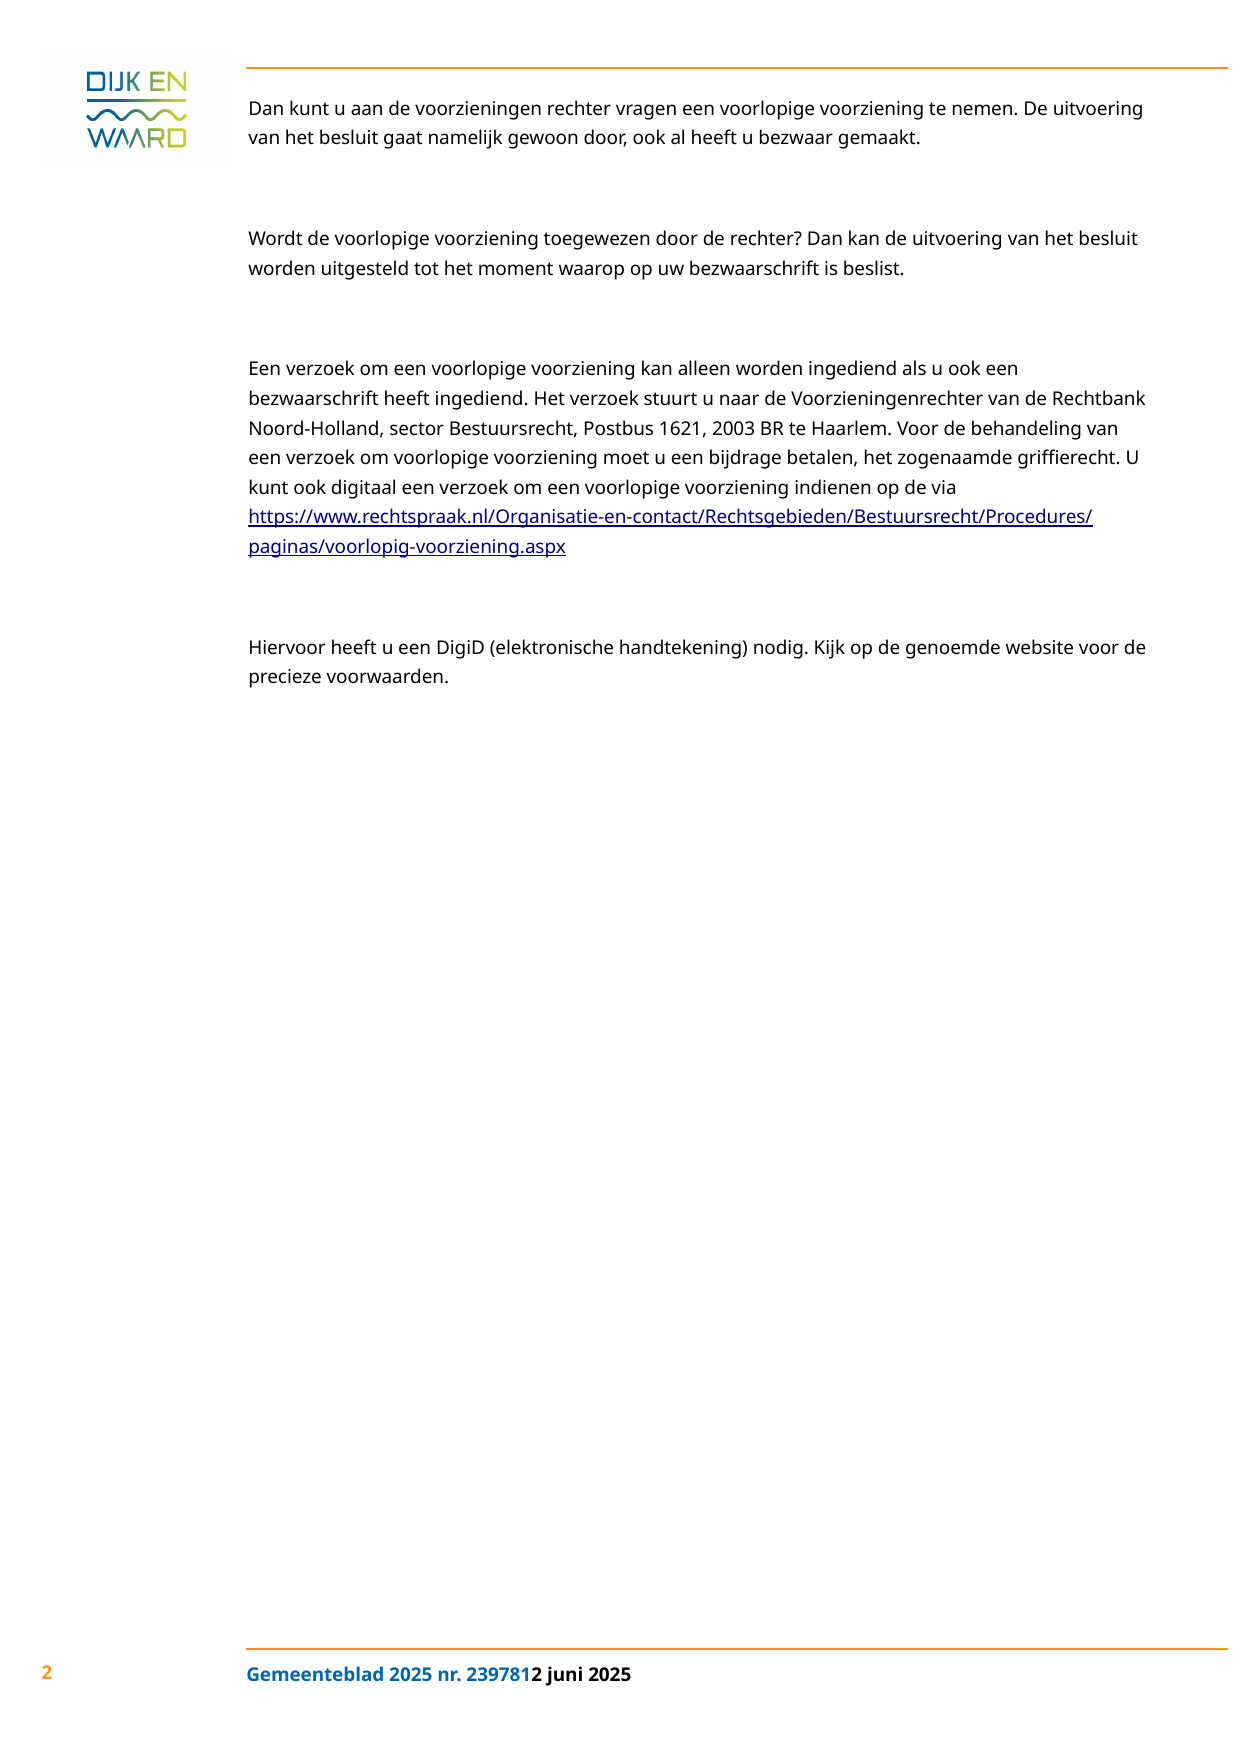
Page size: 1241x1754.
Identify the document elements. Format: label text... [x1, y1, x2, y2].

text Hiervoor heeft u een DigiD (elektronische handtekening) nodig. Kijk op de genoemde website voor de precieze voorwaarden. [248, 634, 1152, 689]
text Dan kunt u aan de voorzieningen rechter vragen een voorlopige voorziening te nemen. De uitvoering van het besluit gaat namelijk gewoon door, ook al heeft u bezwaar gemaakt. [248, 95, 1152, 150]
text Een verzoek om een voorlopige voorziening kan alleen worden ingediend als u ook een bezwaarschrift heeft ingediend. Het verzoek stuurt u naar de Voorzieningenrechter van de Rechtbank Noord-Holland, sector Bestuursrecht, Postbus 1621, 2003 BR te Haarlem. Voor de behandeling van een verzoek om voorlopige voorziening moet u een bijdrage betalen, het zogenaamde griffierecht. U kunt ook digitaal een verzoek om een voorlopige voorziening indienen op de via https://www.rechtspraak.nl/Organisatie-en-contact/Rechtsgebieden/Bestuursrecht/Procedures/paginas/voorlopig-voorziening.aspx [248, 356, 1152, 559]
picture [41, 47, 231, 172]
text Wordt de voorlopige voorziening toegewezen door de rechter? Dan kan de uitvoering van het besluit worden uitgesteld tot het moment waarop op uw bezwaarschrift is beslist. [248, 225, 1152, 281]
